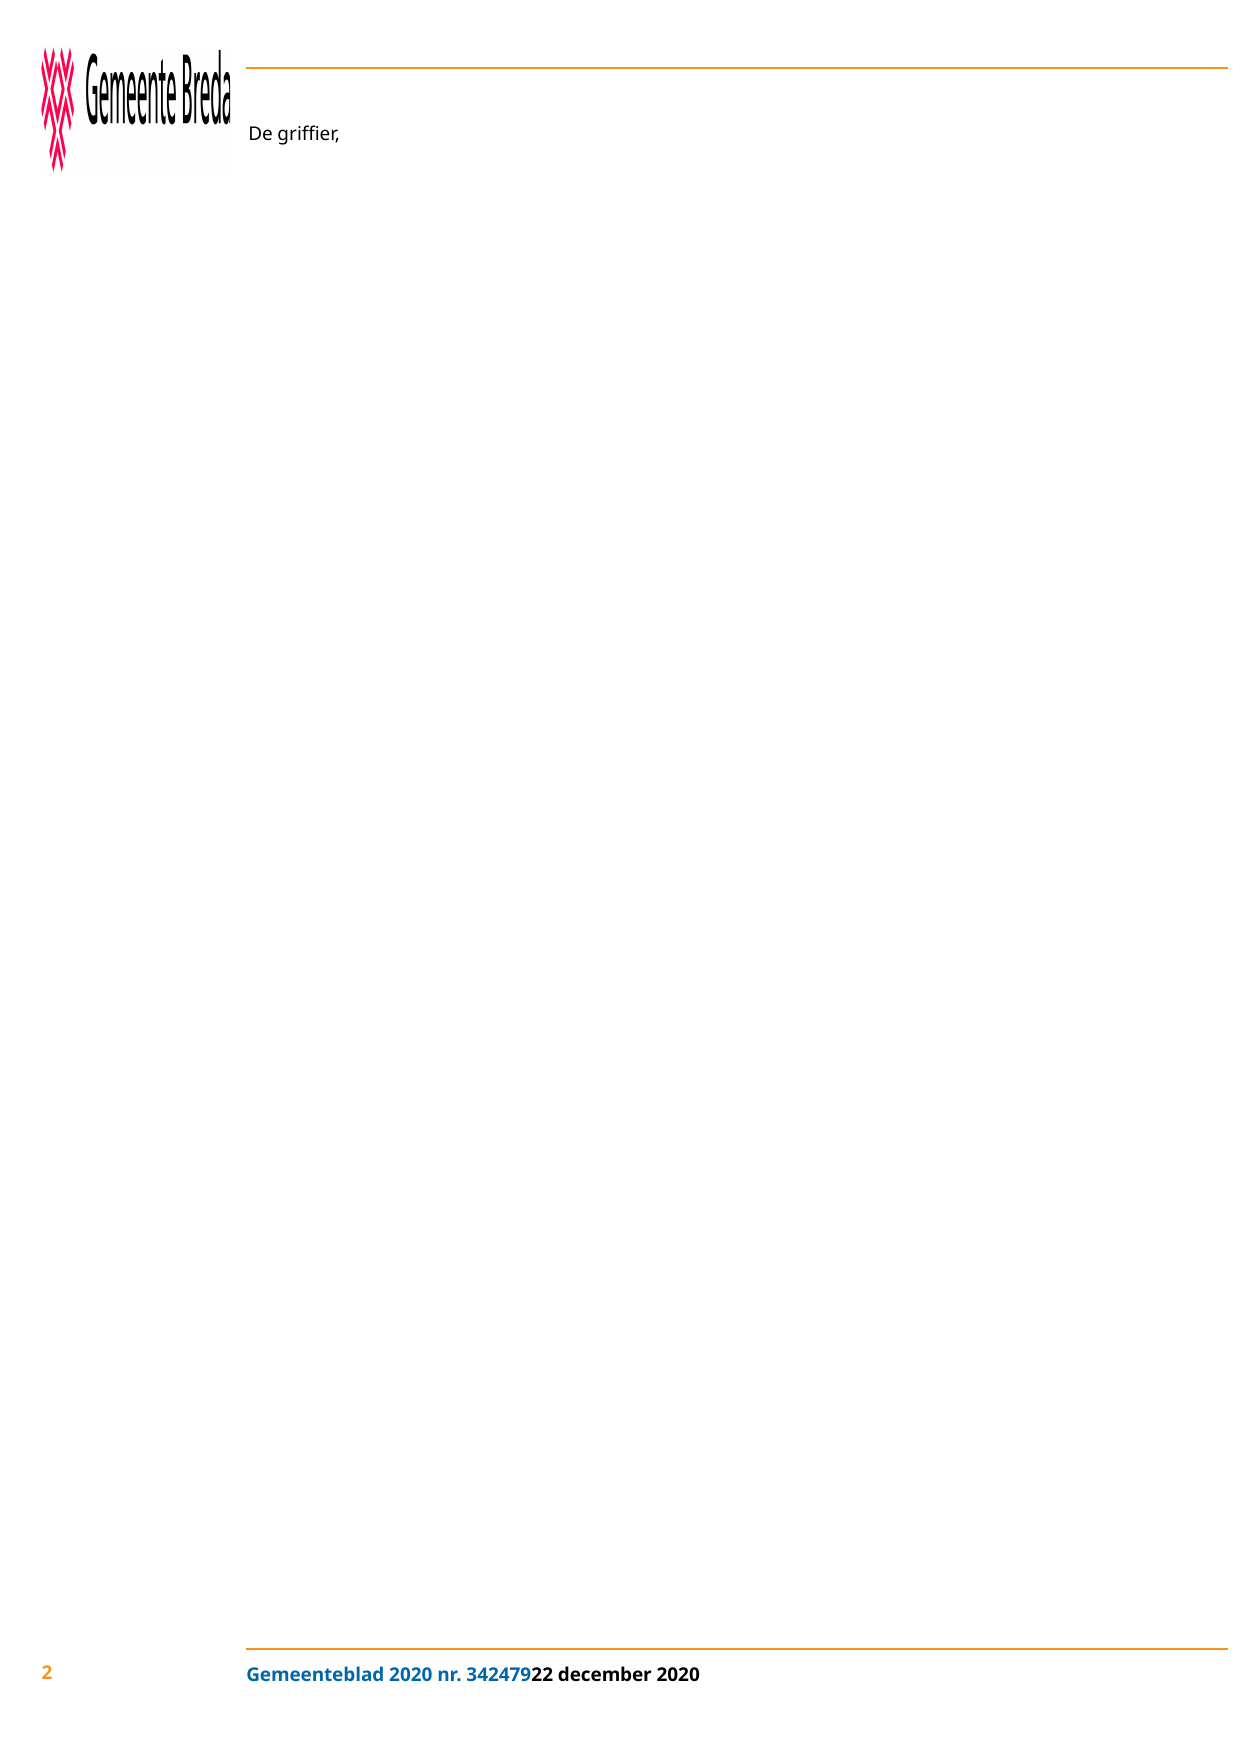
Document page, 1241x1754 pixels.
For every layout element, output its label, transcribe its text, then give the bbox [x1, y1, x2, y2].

text De griffier, [248, 121, 1152, 146]
picture [41, 47, 231, 172]
